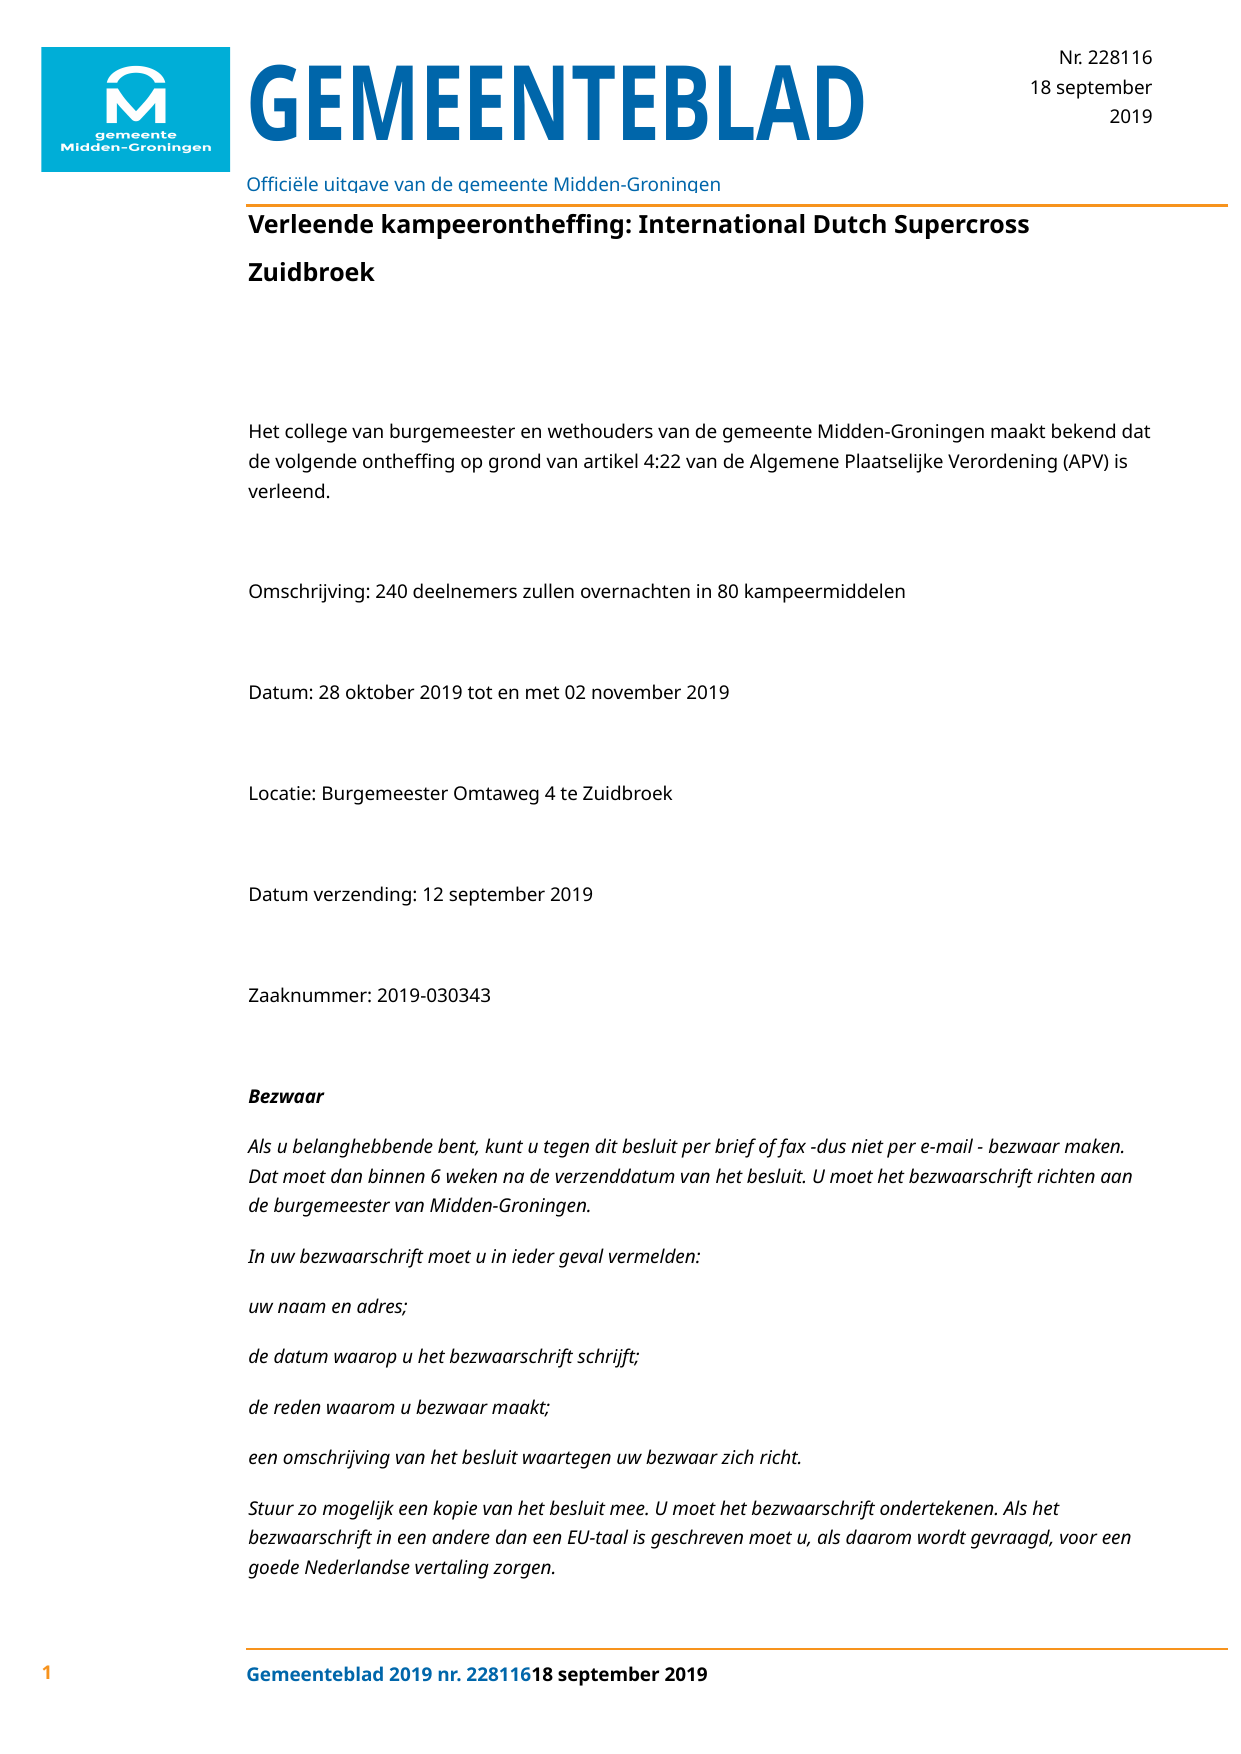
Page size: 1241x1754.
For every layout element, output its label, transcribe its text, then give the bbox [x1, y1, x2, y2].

text Bezwaar [248, 1083, 1152, 1109]
text uw naam en adres; [248, 1293, 1152, 1319]
text Stuur zo mogelijk een kopie van het besluit mee. U moet het bezwaarschrift ondertekenen. Als het bezwaarschrift in een andere dan een EU-taal is geschreven moet u, als daarom wordt gevraagd, voor een goede Nederlandse vertaling zorgen. [248, 1495, 1152, 1580]
text Het college van burgemeester en wethouders van de gemeente Midden-Groningen maakt bekend dat de volgende ontheffing op grond van artikel 4:22 van de Algemene Plaatselijke Verordening (APV) is verleend. [248, 419, 1152, 504]
text Datum verzending: 12 september 2019 [248, 881, 1152, 907]
text Datum: 28 oktober 2019 tot en met 02 november 2019 [248, 679, 1152, 705]
text Als u belanghebbende bent, kunt u tegen dit besluit per brief of fax -dus niet per e-mail - bezwaar maken. Dat moet dan binnen 6 weken na de verzenddatum van het besluit. U moet het bezwaarschrift richten aan de burgemeester van Midden-Groningen. [248, 1133, 1152, 1218]
text Locatie: Burgemeester Omtaweg 4 te Zuidbroek [248, 780, 1152, 806]
text de datum waarop u het bezwaarschrift schrijft; [248, 1344, 1152, 1369]
picture [108, 66, 164, 82]
text Omschrijving: 240 deelnemers zullen overnachten in 80 kampeermiddelen [248, 579, 1152, 604]
text een omschrijving van het besluit waartegen uw bezwaar zich richt. [248, 1444, 1152, 1470]
text In uw bezwaarschrift moet u in ieder geval vermelden: [248, 1243, 1152, 1269]
picture [184, 146, 190, 153]
text Verleende kampeerontheffing: International Dutch Supercross Zuidbroek [248, 207, 1152, 288]
text Zaaknummer: 2019-030343 [248, 982, 1152, 1008]
picture [107, 89, 165, 122]
text de reden waarom u bezwaar maakt; [248, 1394, 1152, 1420]
